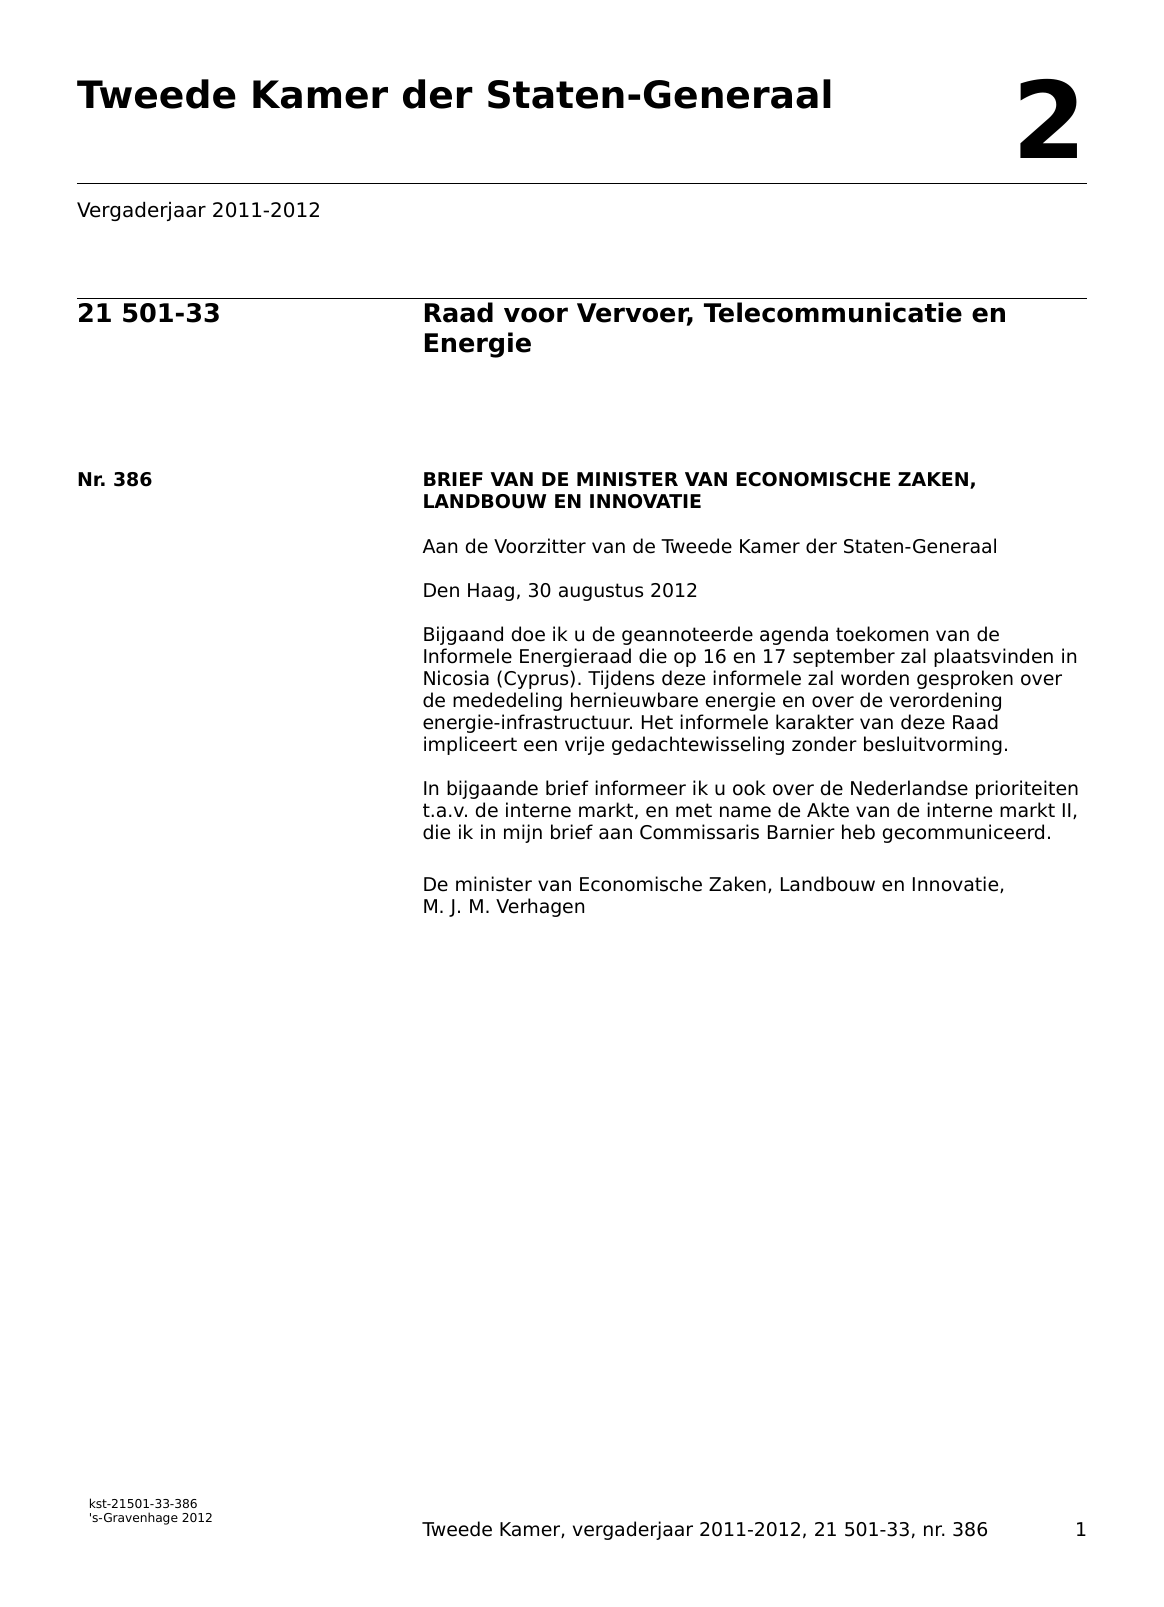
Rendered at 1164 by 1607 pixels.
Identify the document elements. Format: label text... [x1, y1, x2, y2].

text De minister van Economische Zaken, Landbouw en Innovatie, M. J. M. Verhagen [422, 874, 1087, 918]
text kst-21501-33-386 [88, 1497, 323, 1511]
subtitle 21 501-33 Raad voor Vervoer, Telecommunicatie en Energie [77, 299, 1087, 358]
text Aan de Voorzitter van de Tweede Kamer der Staten-Generaal [422, 536, 1087, 557]
text Bijgaand doe ik u de geannoteerde agenda toekomen van de Informele Energieraad die op 16 en 17 september zal plaatsvinden in Nicosia (Cyprus). Tijdens deze informele zal worden gesproken over de mededeling hernieuwbare energie en over de verordening energie-infrastructuur. Het informele karakter van deze Raad impliceert een vrije gedachtewisseling zonder besluitvorming. [422, 624, 1087, 756]
text In bijgaande brief informeer ik u ook over de Nederlandse prioriteiten t.a.v. de interne markt, en met name de Akte van de interne markt II, die ik in mijn brief aan Commissaris Barnier heb gecommuniceerd. [422, 778, 1087, 844]
text 's-Gravenhage 2012 [88, 1511, 323, 1525]
table_cell Vergaderjaar 2011-2012 [77, 184, 1087, 298]
table_header 2 [886, 59, 1087, 183]
subtitle Nr. 386 BRIEF VAN DE MINISTER VAN ECONOMISCHE ZAKEN, LANDBOUW EN INNOVATIE [77, 469, 1087, 513]
table_header Tweede Kamer der Staten-Generaal [77, 59, 886, 183]
text Den Haag, 30 augustus 2012 [422, 580, 1087, 602]
